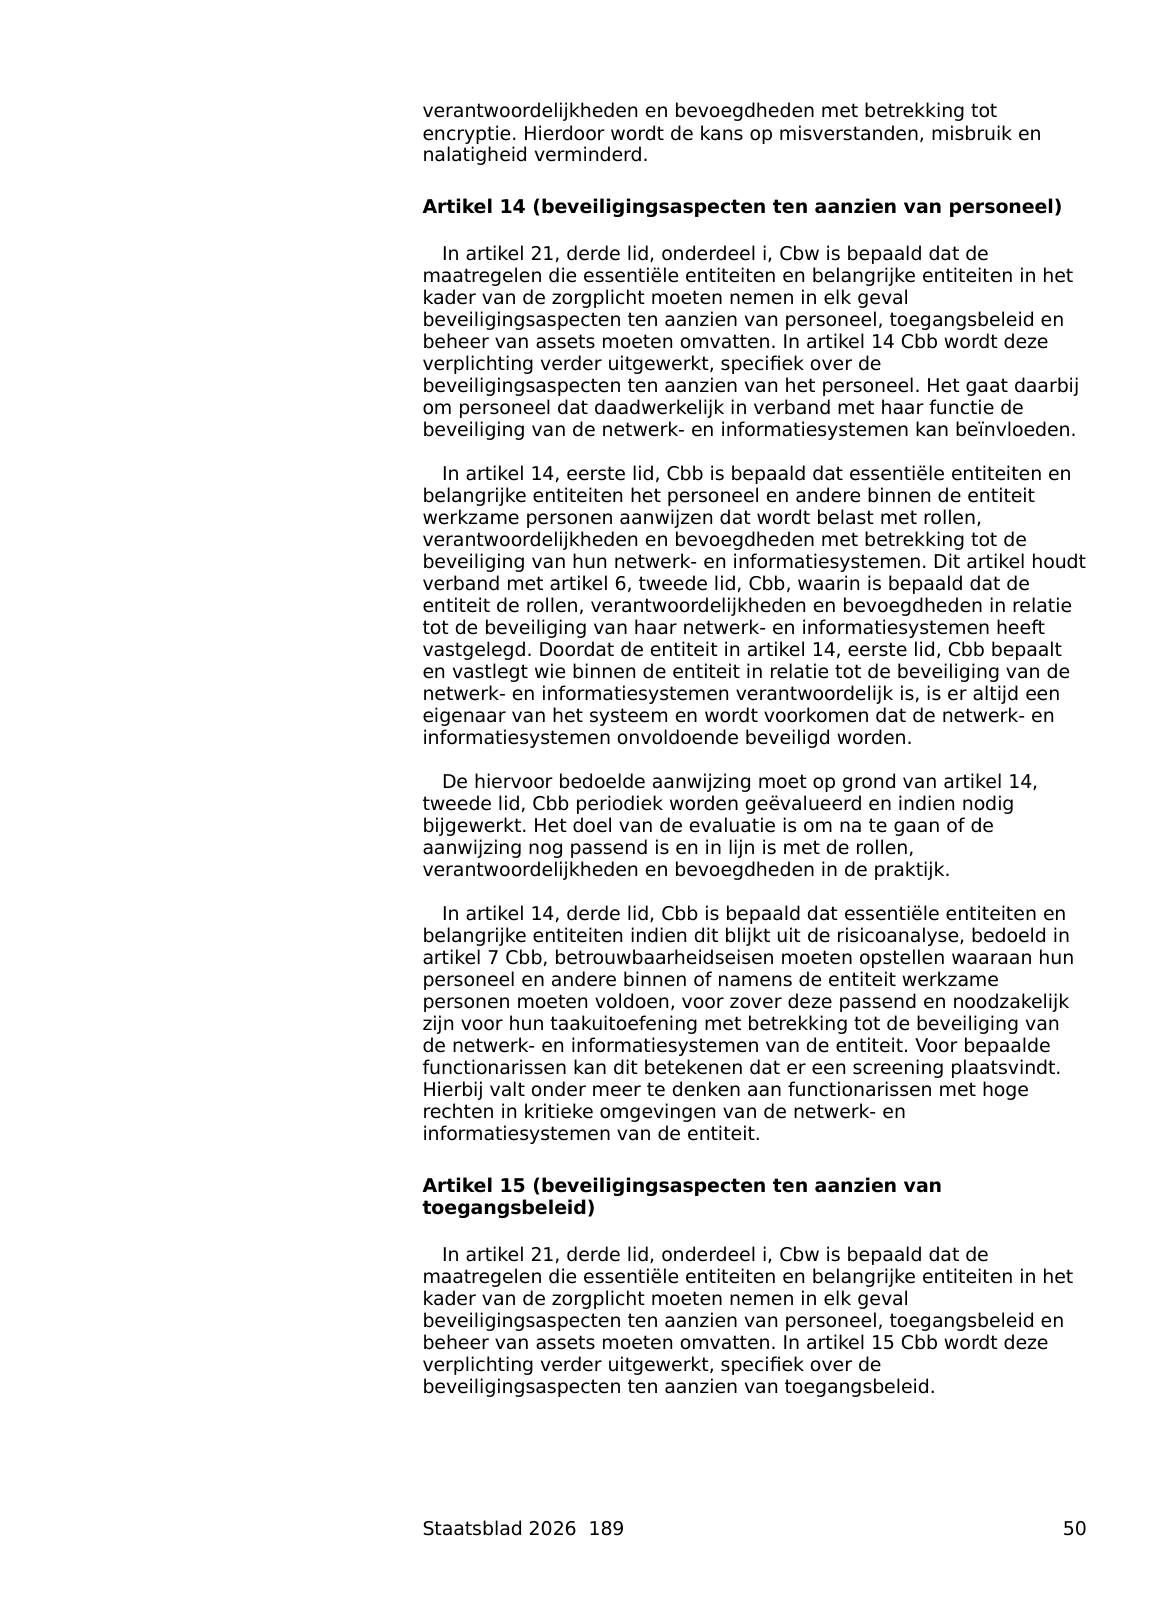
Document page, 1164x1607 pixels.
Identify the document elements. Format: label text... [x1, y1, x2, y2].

subtitle Artikel 15 (beveiligingsaspecten ten aanzien van toegangsbeleid) [422, 1175, 1087, 1219]
subtitle Artikel 14 (beveiligingsaspecten ten aanzien van personeel) [422, 196, 1087, 218]
text In artikel 21, derde lid, onderdeel i, Cbw is bepaald dat de maatregelen die essentiële entiteiten en belangrijke entiteiten in het kader van de zorgplicht moeten nemen in elk geval beveiligingsaspecten ten aanzien van personeel, toegangsbeleid en beheer van assets moeten omvatten. In artikel 14 Cbb wordt deze verplichting verder uitgewerkt, specifiek over de beveiligingsaspecten ten aanzien van het personeel. Het gaat daarbij om personeel dat daadwerkelijk in verband met haar functie de beveiliging van de netwerk- en informatiesystemen kan beïnvloeden. [422, 243, 1087, 441]
text verantwoordelijkheden en bevoegdheden met betrekking tot encryptie. Hierdoor wordt de kans op misverstanden, misbruik en nalatigheid verminderd. [422, 100, 1087, 166]
text In artikel 14, eerste lid, Cbb is bepaald dat essentiële entiteiten en belangrijke entiteiten het personeel en andere binnen de entiteit werkzame personen aanwijzen dat wordt belast met rollen, verantwoordelijkheden en bevoegdheden met betrekking tot de beveiliging van hun netwerk- en informatiesystemen. Dit artikel houdt verband met artikel 6, tweede lid, Cbb, waarin is bepaald dat de entiteit de rollen, verantwoordelijkheden en bevoegdheden in relatie tot de beveiliging van haar netwerk- en informatiesystemen heeft vastgelegd. Doordat de entiteit in artikel 14, eerste lid, Cbb bepaalt en vastlegt wie binnen de entiteit in relatie tot de beveiliging van de netwerk- en informatiesystemen verantwoordelijk is, is er altijd een eigenaar van het systeem en wordt voorkomen dat de netwerk- en informatiesystemen onvoldoende beveiligd worden. [422, 463, 1087, 749]
text In artikel 14, derde lid, Cbb is bepaald dat essentiële entiteiten en belangrijke entiteiten indien dit blijkt uit de risicoanalyse, bedoeld in artikel 7 Cbb, betrouwbaarheidseisen moeten opstellen waaraan hun personeel en andere binnen of namens de entiteit werkzame personen moeten voldoen, voor zover deze passend en noodzakelijk zijn voor hun taakuitoefening met betrekking tot de beveiliging van de netwerk- en informatiesystemen van de entiteit. Voor bepaalde functionarissen kan dit betekenen dat er een screening plaatsvindt. Hierbij valt onder meer te denken aan functionarissen met hoge rechten in kritieke omgevingen van de netwerk- en informatiesystemen van de entiteit. [422, 903, 1087, 1145]
text In artikel 21, derde lid, onderdeel i, Cbw is bepaald dat de maatregelen die essentiële entiteiten en belangrijke entiteiten in het kader van de zorgplicht moeten nemen in elk geval beveiligingsaspecten ten aanzien van personeel, toegangsbeleid en beheer van assets moeten omvatten. In artikel 15 Cbb wordt deze verplichting verder uitgewerkt, specifiek over de beveiligingsaspecten ten aanzien van toegangsbeleid. [422, 1244, 1087, 1398]
text De hiervoor bedoelde aanwijzing moet op grond van artikel 14, tweede lid, Cbb periodiek worden geëvalueerd en indien nodig bijgewerkt. Het doel van de evaluatie is om na te gaan of de aanwijzing nog passend is en in lijn is met de rollen, verantwoordelijkheden en bevoegdheden in de praktijk. [422, 771, 1087, 881]
